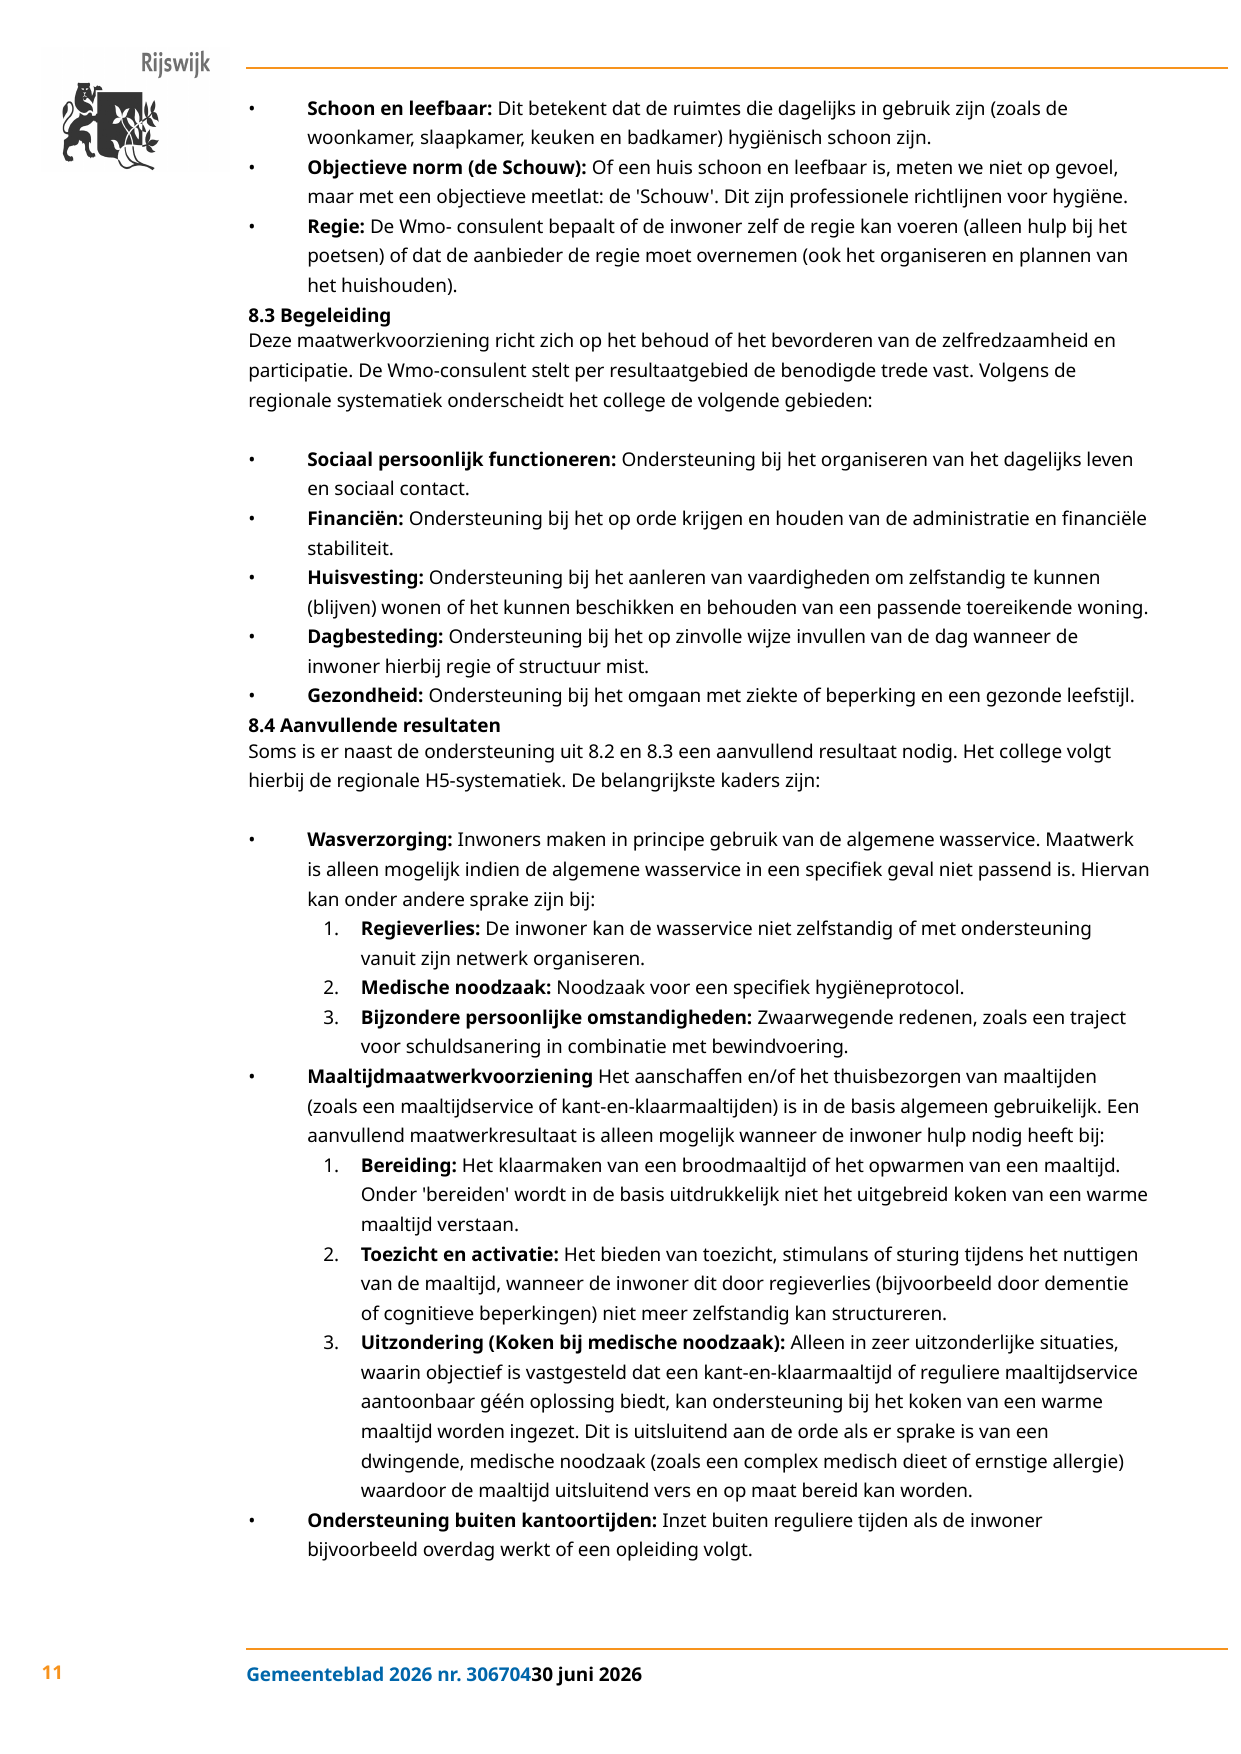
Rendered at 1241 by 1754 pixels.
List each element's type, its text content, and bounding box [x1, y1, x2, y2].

list Maaltijdmaatwerkvoorziening Het aanschaffen en/of het thuisbezorgen van maaltijden (zoals een maaltijdservice of kant-en-klaarmaaltijden) is in de basis algemeen gebruikelijk. Een aanvullend maatwerkresultaat is alleen mogelijk wanneer de inwoner hulp nodig heeft bij: [248, 1063, 1152, 1148]
list Regieverlies: De inwoner kan de wasservice niet zelfstandig of met ondersteuning vanuit zijn netwerk organiseren. [323, 915, 1152, 971]
list Financiën: Ondersteuning bij het op orde krijgen en houden van de administratie en financiële stabiliteit. [248, 505, 1152, 560]
list Bereiding: Het klaarmaken van een broodmaaltijd of het opwarmen van een maaltijd. Onder 'bereiden' wordt in de basis uitdrukkelijk niet het uitgebreid koken van een warme maaltijd verstaan. [323, 1152, 1152, 1237]
list Uitzondering (Koken bij medische noodzaak): Alleen in zeer uitzonderlijke situaties, waarin objectief is vastgesteld dat een kant-en-klaarmaaltijd of reguliere maaltijdservice aantoonbaar géén oplossing biedt, kan ondersteuning bij het koken van een warme maaltijd worden ingezet. Dit is uitsluitend aan de orde als er sprake is van een dwingende, medische noodzaak (zoals een complex medisch dieet of ernstige allergie) waardoor de maaltijd uitsluitend vers en op maat bereid kan worden. [323, 1329, 1152, 1503]
text Soms is er naast de ondersteuning uit 8.2 en 8.3 een aanvullend resultaat nodig. Het college volgt hierbij de regionale H5-systematiek. De belangrijkste kaders zijn: [248, 738, 1152, 793]
list Huisvesting: Ondersteuning bij het aanleren van vaardigheden om zelfstandig te kunnen (blijven) wonen of het kunnen beschikken en behouden van een passende toereikende woning. [248, 564, 1152, 619]
text 8.3 Begeleiding [248, 302, 1152, 328]
list Schoon en leefbaar: Dit betekent dat de ruimtes die dagelijks in gebruik zijn (zoals de woonkamer, slaapkamer, keuken en badkamer) hygiënisch schoon zijn. [248, 95, 1152, 150]
list Ondersteuning buiten kantoortijden: Inzet buiten reguliere tijden als de inwoner bijvoorbeeld overdag werkt of een opleiding volgt. [248, 1507, 1152, 1562]
list Gezondheid: Ondersteuning bij het omgaan met ziekte of beperking en een gezonde leefstijl. [248, 683, 1152, 708]
text Deze maatwerkvoorziening richt zich op het behoud of het bevorderen van de zelfredzaamheid en participatie. De Wmo-consulent stelt per resultaatgebied de benodigde trede vast. Volgens de regionale systematiek onderscheidt het college de volgende gebieden: [248, 328, 1152, 412]
list Regie: De Wmo- consulent bepaalt of de inwoner zelf de regie kan voeren (alleen hulp bij het poetsen) of dat de aanbieder de regie moet overnemen (ook het organiseren en plannen van het huishouden). [248, 213, 1152, 298]
list Sociaal persoonlijk functioneren: Ondersteuning bij het organiseren van het dagelijks leven en sociaal contact. [248, 446, 1152, 501]
list Objectieve norm (de Schouw): Of een huis schoon en leefbaar is, meten we niet op gevoel, maar met een objectieve meetlat: de 'Schouw'. Dit zijn professionele richtlijnen voor hygiëne. [248, 154, 1152, 209]
list Medische noodzaak: Noodzaak voor een specifiek hygiëneprotocol. [323, 974, 1152, 1000]
list Dagbesteding: Ondersteuning bij het op zinvolle wijze invullen van de dag wanneer de inwoner hierbij regie of structuur mist. [248, 623, 1152, 679]
list Wasverzorging: Inwoners maken in principe gebruik van de algemene wasservice. Maatwerk is alleen mogelijk indien de algemene wasservice in een specifiek geval niet passend is. Hiervan kan onder andere sprake zijn bij: [248, 827, 1152, 912]
list Toezicht en activatie: Het bieden van toezicht, stimulans of sturing tijdens het nuttigen van de maaltijd, wanneer de inwoner dit door regieverlies (bijvoorbeeld door dementie of cognitieve beperkingen) niet meer zelfstandig kan structureren. [323, 1241, 1152, 1326]
list Bijzondere persoonlijke omstandigheden: Zwaarwegende redenen, zoals een traject voor schuldsanering in combinatie met bewindvoering. [323, 1004, 1152, 1059]
picture [41, 47, 231, 172]
text 8.4 Aanvullende resultaten [248, 712, 1152, 738]
